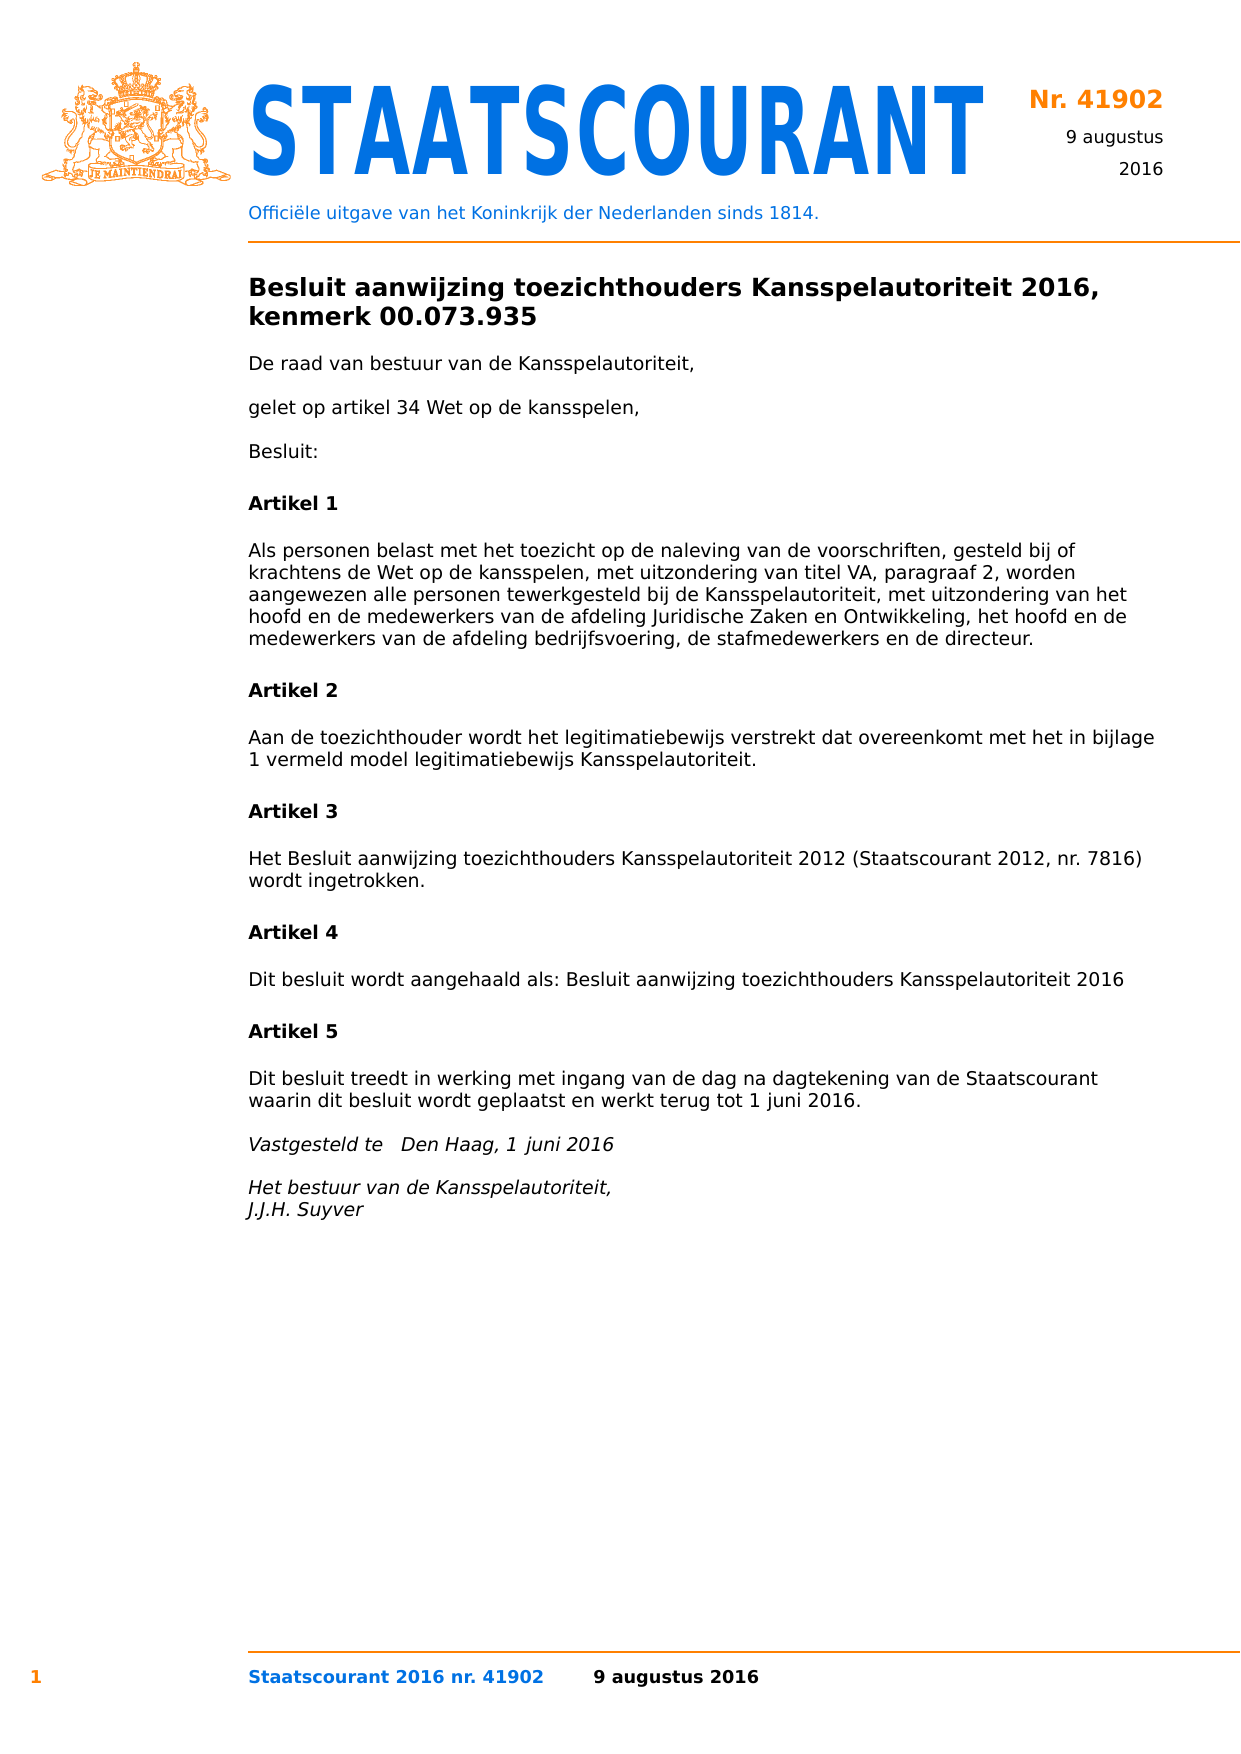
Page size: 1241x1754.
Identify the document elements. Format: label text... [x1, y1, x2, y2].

table_cell Officiële uitgave van het Koninkrijk der Nederlanden sinds 1814. [248, 203, 1240, 241]
subtitle Artikel 1 [248, 493, 1163, 515]
table_header Nr. 41902 [998, 62, 1240, 121]
text Het Besluit aanwijzing toezichthouders Kansspelautoriteit 2012 (Staatscourant 2012, nr. 7816) wordt ingetrokken. [248, 848, 1163, 892]
text gelet op artikel 34 Wet op de kansspelen, [248, 397, 1163, 419]
subtitle Artikel 4 [248, 922, 1163, 944]
text Dit besluit treedt in werking met ingang van de dag na dagtekening van de Staatscourant waarin dit besluit wordt geplaatst en werkt terug tot 1 juni 2016. [248, 1068, 1163, 1112]
table_cell 2016 [998, 153, 1240, 203]
subtitle Artikel 2 [248, 680, 1163, 702]
text Vastgesteld te Den Haag, 1 juni 2016 [248, 1133, 1163, 1155]
picture [41, 62, 231, 186]
text Aan de toezichthouder wordt het legitimatiebewijs verstrekt dat overeenkomt met het in bijlage 1 vermeld model legitimatiebewijs Kansspelautoriteit. [248, 727, 1163, 771]
table_cell 9 augustus [998, 121, 1240, 153]
subtitle Artikel 5 [248, 1021, 1163, 1043]
subtitle Besluit aanwijzing toezichthouders Kansspelautoriteit 2016, kenmerk 00.073.935 [248, 273, 1163, 331]
table_header [25, 62, 248, 241]
text Het bestuur van de Kansspelautoriteit, J.J.H. Suyver [248, 1177, 1163, 1221]
text Besluit: [248, 441, 1163, 463]
subtitle Artikel 3 [248, 801, 1163, 823]
text Als personen belast met het toezicht op de naleving van de voorschriften, gesteld bij of krachtens de Wet op de kansspelen, met uitzondering van titel VA, paragraaf 2, worden aangewezen alle personen tewerkgesteld bij de Kansspelautoriteit, met uitzondering van het hoofd en de medewerkers van de afdeling Juridische Zaken en Ontwikkeling, het hoofd en de medewerkers van de afdeling bedrijfsvoering, de stafmedewerkers en de directeur. [248, 540, 1163, 650]
text Dit besluit wordt aangehaald als: Besluit aanwijzing toezichthouders Kansspelautoriteit 2016 [248, 969, 1163, 991]
text De raad van bestuur van de Kansspelautoriteit, [248, 353, 1163, 375]
table_header STAATSCOURANT [248, 62, 998, 203]
